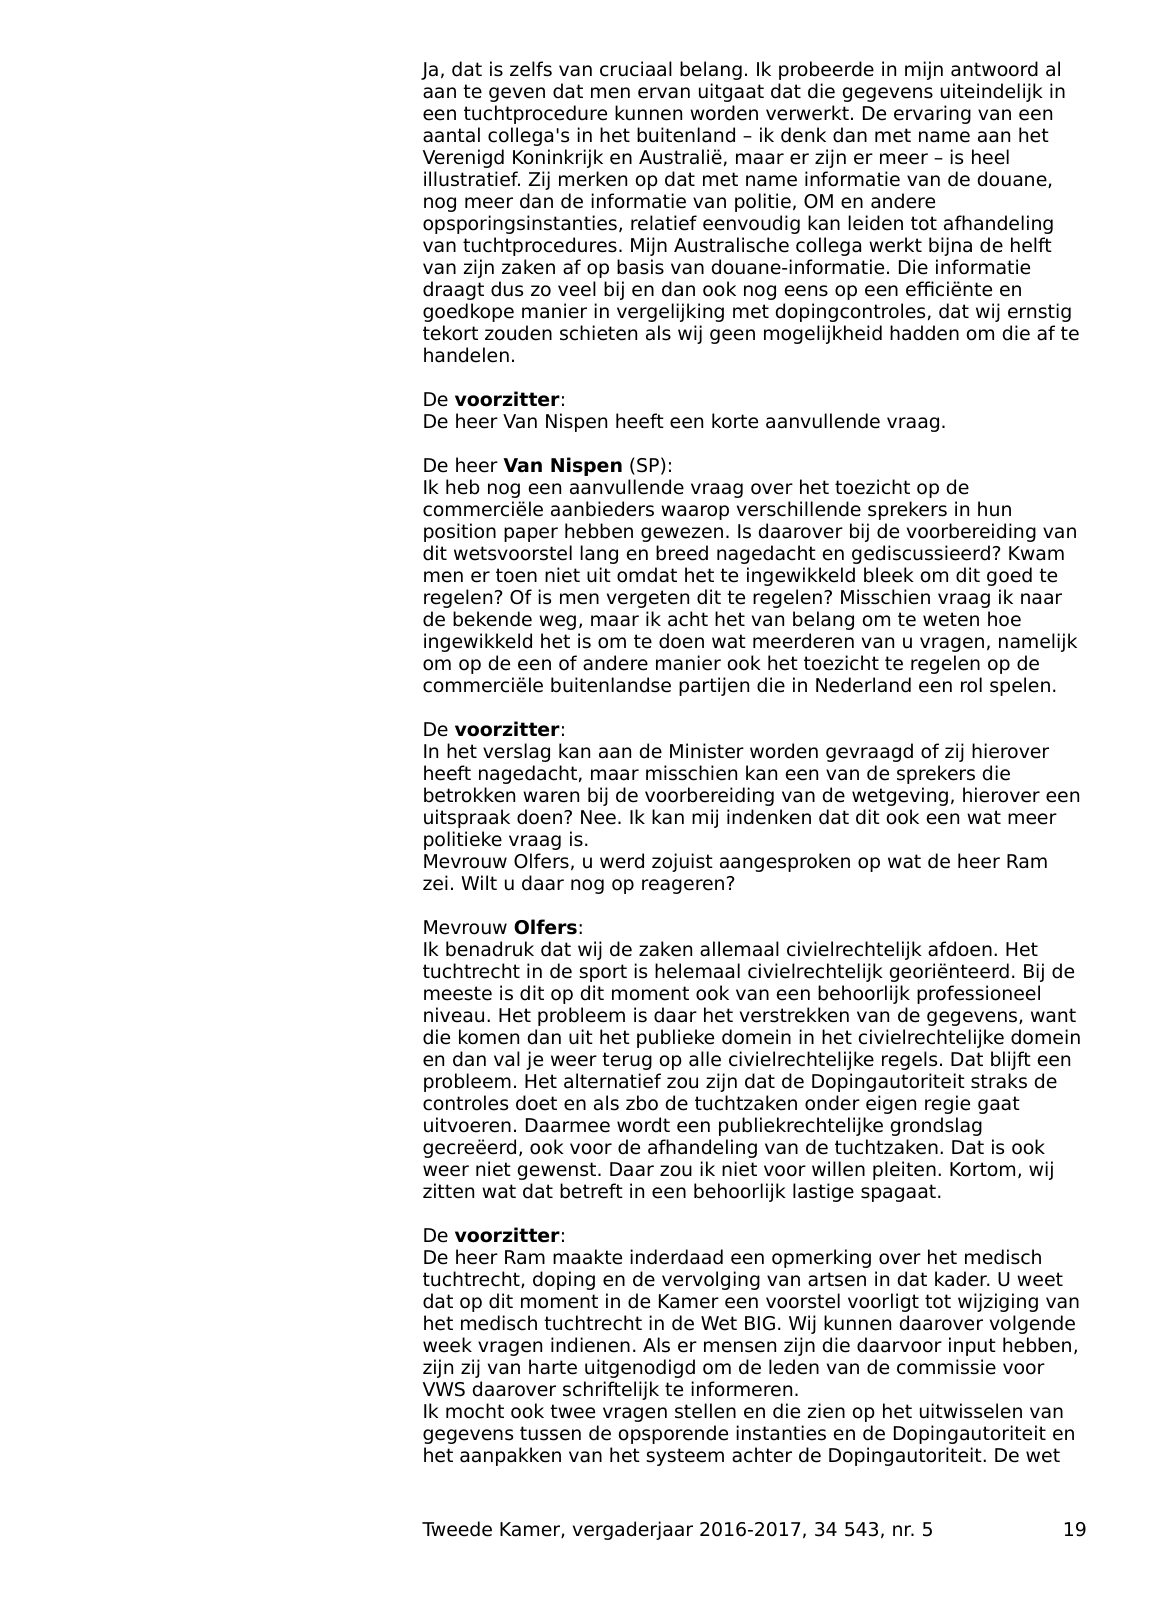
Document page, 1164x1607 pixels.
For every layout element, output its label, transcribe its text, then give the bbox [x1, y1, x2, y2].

text Mevrouw Olfers: [422, 917, 1087, 939]
text De heer Ram maakte inderdaad een opmerking over het medisch tuchtrecht, doping en de vervolging van artsen in dat kader. U weet dat op dit moment in de Kamer een voorstel voorligt tot wijziging van het medisch tuchtrecht in de Wet BIG. Wij kunnen daarover volgende week vragen indienen. Als er mensen zijn die daarvoor input hebben, zijn zij van harte uitgenodigd om de leden van de commissie voor VWS daarover schriftelijk te informeren. [422, 1247, 1087, 1401]
text In het verslag kan aan de Minister worden gevraagd of zij hierover heeft nagedacht, maar misschien kan een van de sprekers die betrokken waren bij de voorbereiding van de wetgeving, hierover een uitspraak doen? Nee. Ik kan mij indenken dat dit ook een wat meer politieke vraag is. [422, 741, 1087, 851]
text De voorzitter: [422, 719, 1087, 741]
text De voorzitter: [422, 1225, 1087, 1247]
text Mevrouw Olfers, u werd zojuist aangesproken op wat de heer Ram zei. Wilt u daar nog op reageren? [422, 851, 1087, 895]
text Ja, dat is zelfs van cruciaal belang. Ik probeerde in mijn antwoord al aan te geven dat men ervan uitgaat dat die gegevens uiteindelijk in een tuchtprocedure kunnen worden verwerkt. De ervaring van een aantal collega's in het buitenland – ik denk dan met name aan het Verenigd Koninkrijk en Australië, maar er zijn er meer – is heel illustratief. Zij merken op dat met name informatie van de douane, nog meer dan de informatie van politie, OM en andere opsporingsinstanties, relatief eenvoudig kan leiden tot afhandeling van tuchtprocedures. Mijn Australische collega werkt bijna de helft van zijn zaken af op basis van douane-informatie. Die informatie draagt dus zo veel bij en dan ook nog eens op een efficiënte en goedkope manier in vergelijking met dopingcontroles, dat wij ernstig tekort zouden schieten als wij geen mogelijkheid hadden om die af te handelen. [422, 59, 1087, 367]
text De heer Van Nispen (SP): [422, 455, 1087, 477]
text Ik mocht ook twee vragen stellen en die zien op het uitwisselen van gegevens tussen de opsporende instanties en de Dopingautoriteit en het aanpakken van het systeem achter de Dopingautoriteit. De wet [422, 1401, 1087, 1467]
text De voorzitter: [422, 389, 1087, 411]
text Ik benadruk dat wij de zaken allemaal civielrechtelijk afdoen. Het tuchtrecht in de sport is helemaal civielrechtelijk georiënteerd. Bij de meeste is dit op dit moment ook van een behoorlijk professioneel niveau. Het probleem is daar het verstrekken van de gegevens, want die komen dan uit het publieke domein in het civielrechtelijke domein en dan val je weer terug op alle civielrechtelijke regels. Dat blijft een probleem. Het alternatief zou zijn dat de Dopingautoriteit straks de controles doet en als zbo de tuchtzaken onder eigen regie gaat uitvoeren. Daarmee wordt een publiekrechtelijke grondslag gecreëerd, ook voor de afhandeling van de tuchtzaken. Dat is ook weer niet gewenst. Daar zou ik niet voor willen pleiten. Kortom, wij zitten wat dat betreft in een behoorlijk lastige spagaat. [422, 939, 1087, 1203]
text Ik heb nog een aanvullende vraag over het toezicht op de commerciële aanbieders waarop verschillende sprekers in hun position paper hebben gewezen. Is daarover bij de voorbereiding van dit wetsvoorstel lang en breed nagedacht en gediscussieerd? Kwam men er toen niet uit omdat het te ingewikkeld bleek om dit goed te regelen? Of is men vergeten dit te regelen? Misschien vraag ik naar de bekende weg, maar ik acht het van belang om te weten hoe ingewikkeld het is om te doen wat meerderen van u vragen, namelijk om op de een of andere manier ook het toezicht te regelen op de commerciële buitenlandse partijen die in Nederland een rol spelen. [422, 477, 1087, 697]
text De heer Van Nispen heeft een korte aanvullende vraag. [422, 411, 1087, 433]
